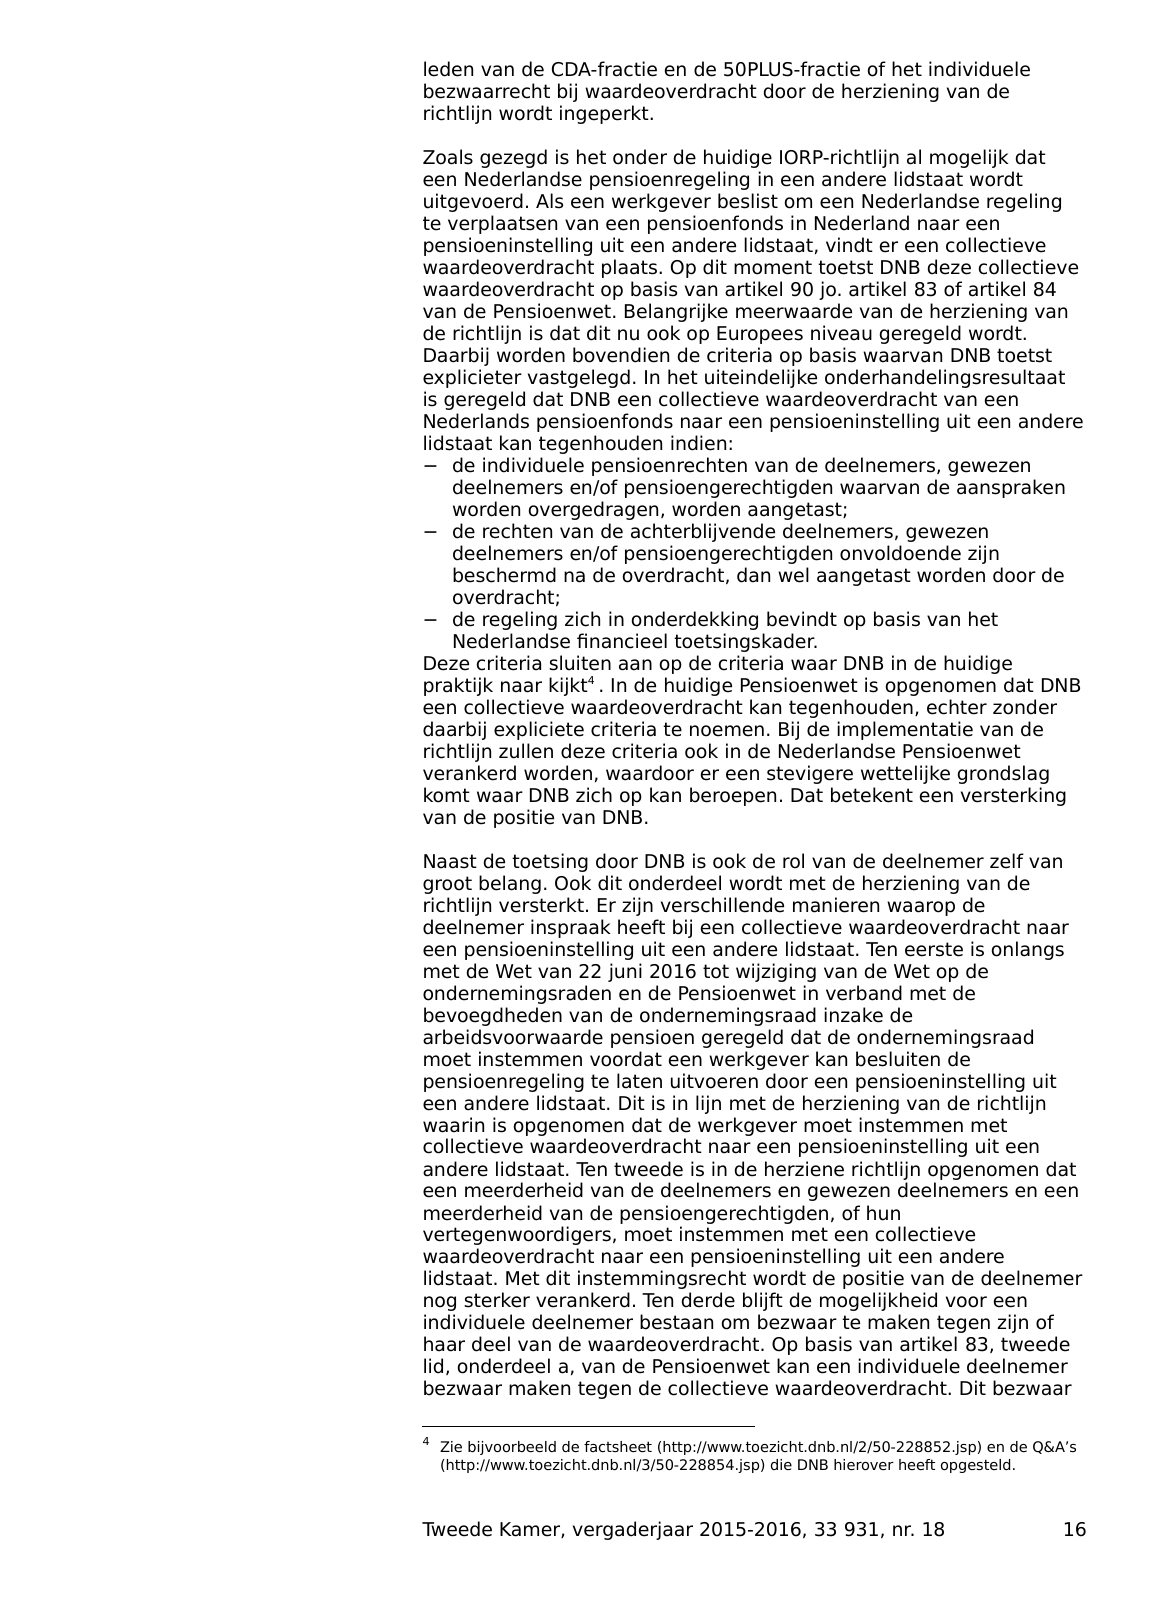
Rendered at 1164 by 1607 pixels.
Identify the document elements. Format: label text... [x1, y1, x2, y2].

text − de regeling zich in onderdekking bevindt op basis van het Nederlandse financieel toetsingskader. [422, 609, 1087, 653]
text − de rechten van de achterblijvende deelnemers, gewezen deelnemers en/of pensioengerechtigden onvoldoende zijn beschermd na de overdracht, dan wel aangetast worden door de overdracht; [422, 521, 1087, 609]
text Deze criteria sluiten aan op de criteria waar DNB in de huidige praktijk naar kijkt. In de huidige Pensioenwet is opgenomen dat DNB een collectieve waardeoverdracht kan tegenhouden, echter zonder daarbij expliciete criteria te noemen. Bij de implementatie van de richtlijn zullen deze criteria ook in de Nederlandse Pensioenwet verankerd worden, waardoor er een stevigere wettelijke grondslag komt waar DNB zich op kan beroepen. Dat betekent een versterking van de positie van DNB. [422, 653, 1087, 828]
text Zie bijvoorbeeld de factsheet (http://www.toezicht.dnb.nl/2/50-228852.jsp) en de Q&A’s (http://www.toezicht.dnb.nl/3/50-228854.jsp) die DNB hierover heeft opgesteld. [422, 1435, 1087, 1474]
text Naast de toetsing door DNB is ook de rol van de deelnemer zelf van groot belang. Ook dit onderdeel wordt met de herziening van de richtlijn versterkt. Er zijn verschillende manieren waarop de deelnemer inspraak heeft bij een collectieve waardeoverdracht naar een pensioeninstelling uit een andere lidstaat. Ten eerste is onlangs met de Wet van 22 juni 2016 tot wijziging van de Wet op de ondernemingsraden en de Pensioenwet in verband met de bevoegdheden van de ondernemingsraad inzake de arbeidsvoorwaarde pensioen geregeld dat de ondernemingsraad moet instemmen voordat een werkgever kan besluiten de pensioenregeling te laten uitvoeren door een pensioeninstelling uit een andere lidstaat. Dit is in lijn met de herziening van de richtlijn waarin is opgenomen dat de werkgever moet instemmen met collectieve waardeoverdracht naar een pensioeninstelling uit een andere lidstaat. Ten tweede is in de herziene richtlijn opgenomen dat een meerderheid van de deelnemers en gewezen deelnemers en een meerderheid van de pensioengerechtigden, of hun vertegenwoordigers, moet instemmen met een collectieve waardeoverdracht naar een pensioeninstelling uit een andere lidstaat. Met dit instemmingsrecht wordt de positie van de deelnemer nog sterker verankerd. Ten derde blijft de mogelijkheid voor een individuele deelnemer bestaan om bezwaar te maken tegen zijn of haar deel van de waardeoverdracht. Op basis van artikel 83, tweede lid, onderdeel a, van de Pensioenwet kan een individuele deelnemer bezwaar maken tegen de collectieve waardeoverdracht. Dit bezwaar [422, 851, 1087, 1400]
text − de individuele pensioenrechten van de deelnemers, gewezen deelnemers en/of pensioengerechtigden waarvan de aanspraken worden overgedragen, worden aangetast; [422, 455, 1087, 521]
text Zoals gezegd is het onder de huidige IORP-richtlijn al mogelijk dat een Nederlandse pensioenregeling in een andere lidstaat wordt uitgevoerd. Als een werkgever beslist om een Nederlandse regeling te verplaatsen van een pensioenfonds in Nederland naar een pensioeninstelling uit een andere lidstaat, vindt er een collectieve waardeoverdracht plaats. Op dit moment toetst DNB deze collectieve waardeoverdracht op basis van artikel 90 jo. artikel 83 of artikel 84 van de Pensioenwet. Belangrijke meerwaarde van de herziening van de richtlijn is dat dit nu ook op Europees niveau geregeld wordt. Daarbij worden bovendien de criteria op basis waarvan DNB toetst explicieter vastgelegd. In het uiteindelijke onderhandelingsresultaat is geregeld dat DNB een collectieve waardeoverdracht van een Nederlands pensioenfonds naar een pensioeninstelling uit een andere lidstaat kan tegenhouden indien: [422, 147, 1087, 455]
text leden van de CDA-fractie en de 50PLUS-fractie of het individuele bezwaarrecht bij waardeoverdracht door de herziening van de richtlijn wordt ingeperkt. [422, 59, 1087, 125]
